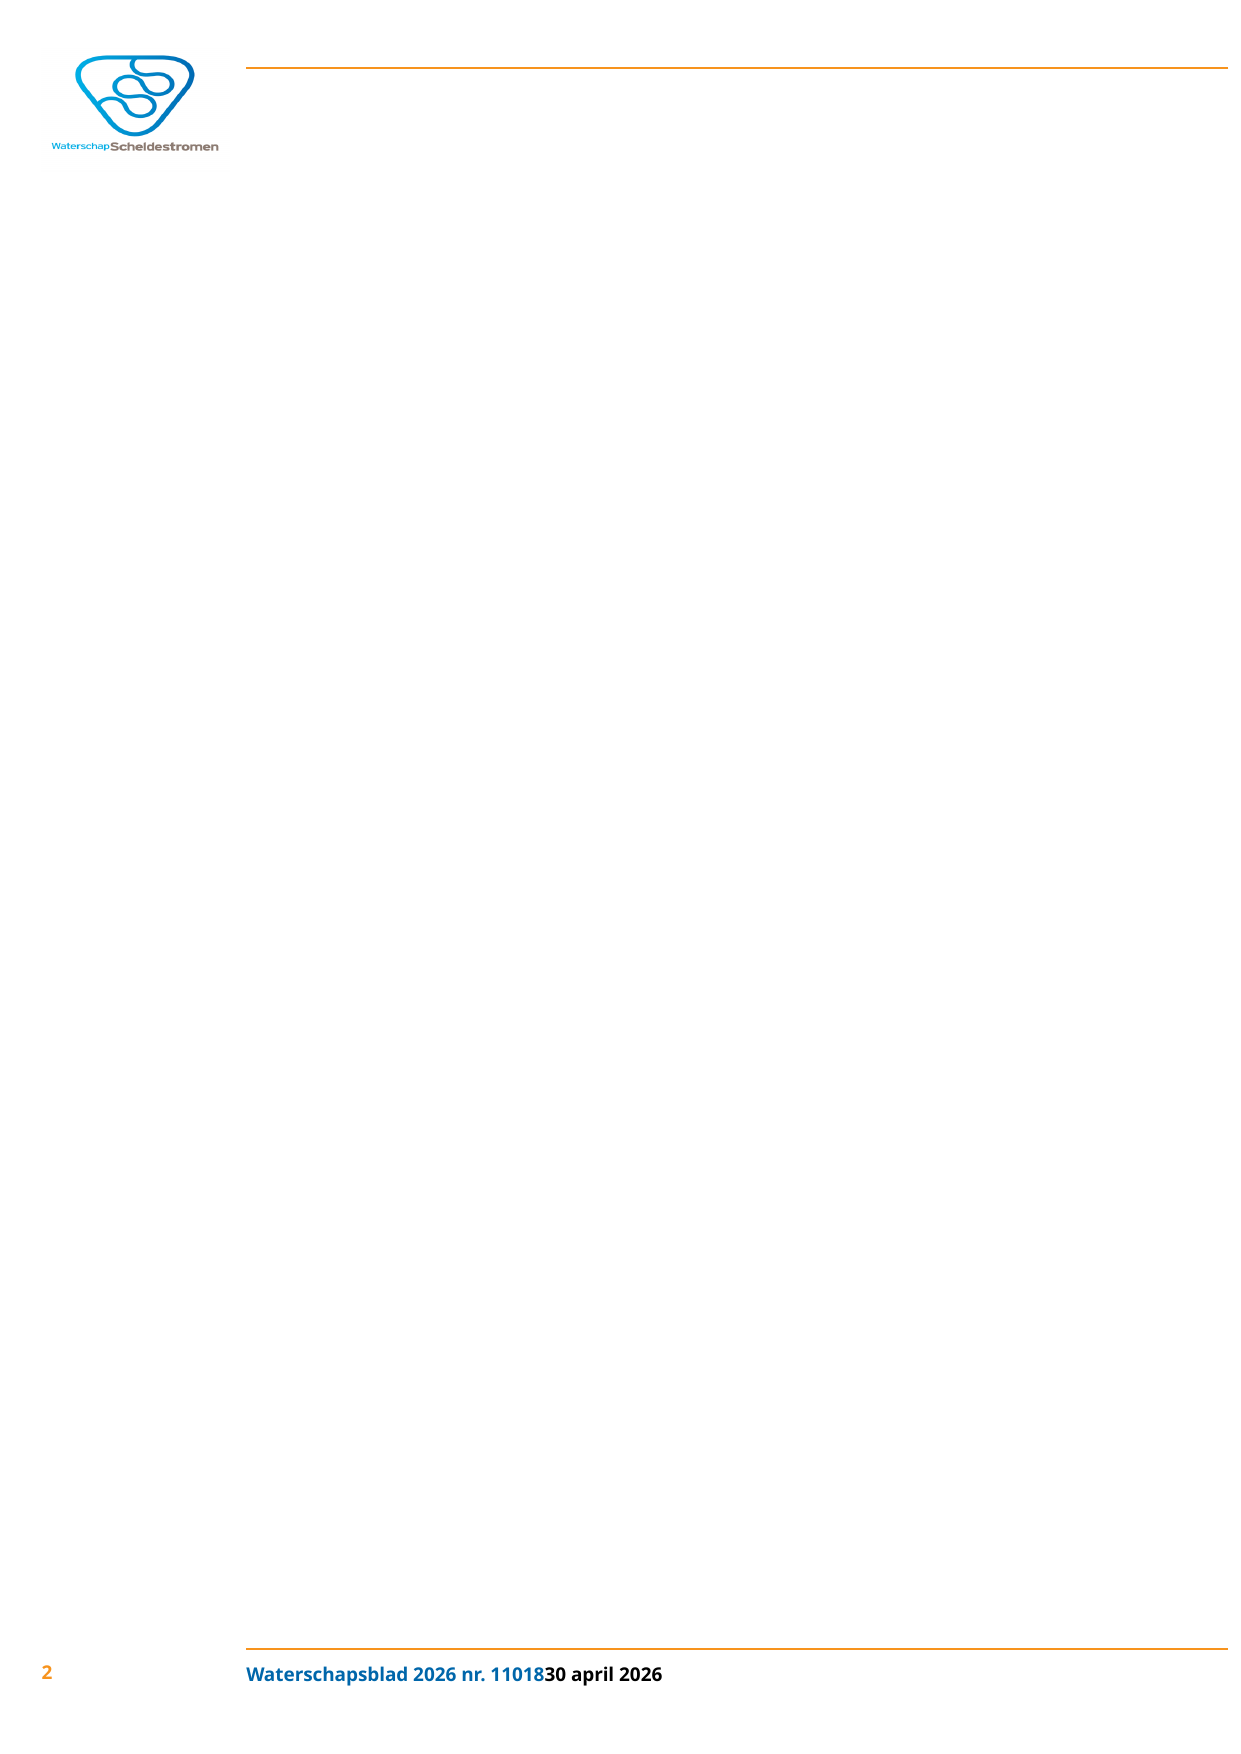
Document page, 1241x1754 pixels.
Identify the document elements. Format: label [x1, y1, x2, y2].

picture [41, 47, 231, 172]
